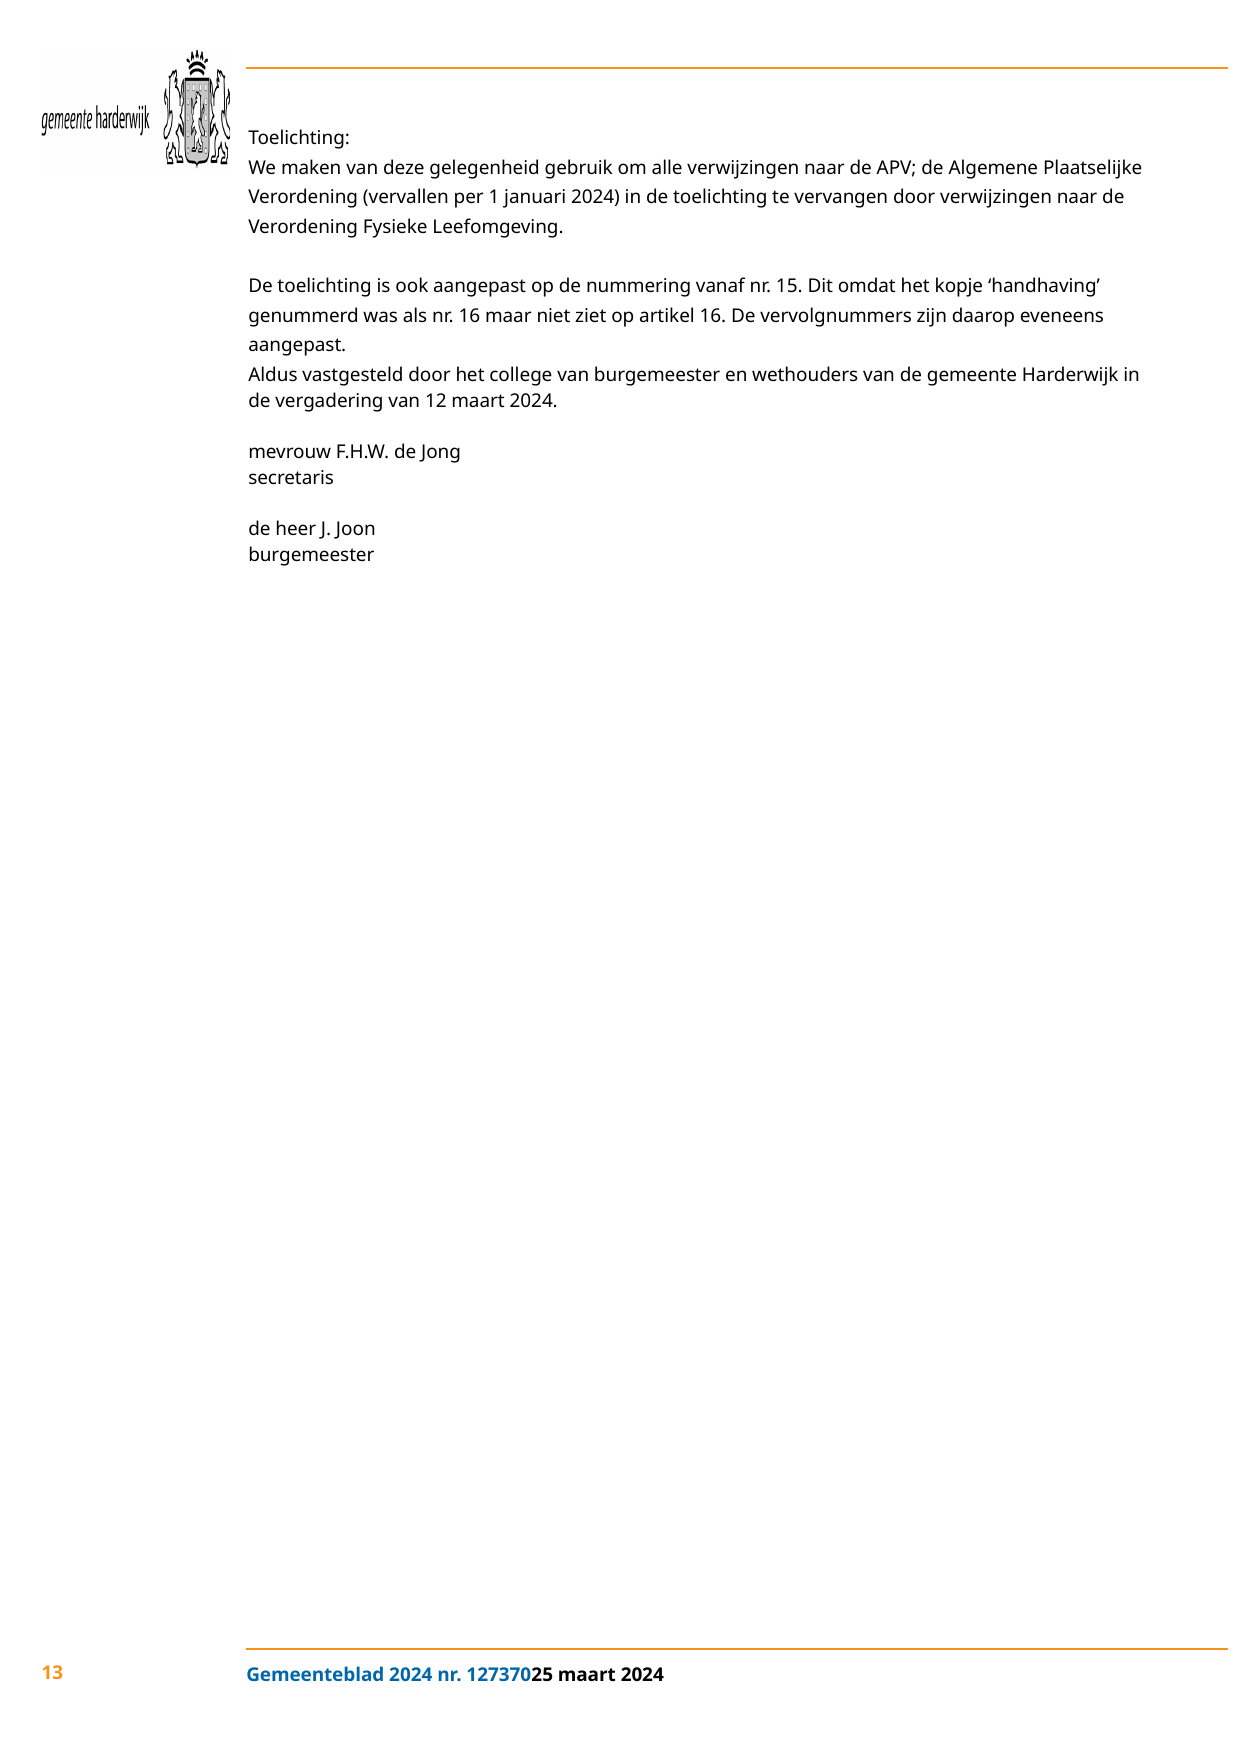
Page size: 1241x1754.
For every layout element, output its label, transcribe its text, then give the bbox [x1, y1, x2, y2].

text mevrouw F.H.W. de Jong [248, 438, 1152, 464]
text burgemeester [248, 541, 1152, 567]
text We maken van deze gelegenheid gebruik om alle verwijzingen naar de APV; de Algemene Plaatselijke Verordening (vervallen per 1 januari 2024) in de toelichting te vervangen door verwijzingen naar de Verordening Fysieke Leefomgeving. [248, 154, 1152, 239]
picture [41, 47, 231, 172]
text secretaris [248, 464, 1152, 490]
text Toelichting: [248, 124, 1152, 150]
text de heer J. Joon [248, 515, 1152, 541]
text Aldus vastgesteld door het college van burgemeester en wethouders van de gemeente Harderwijk in de vergadering van 12 maart 2024. [248, 361, 1152, 412]
text De toelichting is ook aangepast op de nummering vanaf nr. 15. Dit omdat het kopje ‘handhaving’ genummerd was als nr. 16 maar niet ziet op artikel 16. De vervolgnummers zijn daarop eveneens aangepast. [248, 272, 1152, 357]
